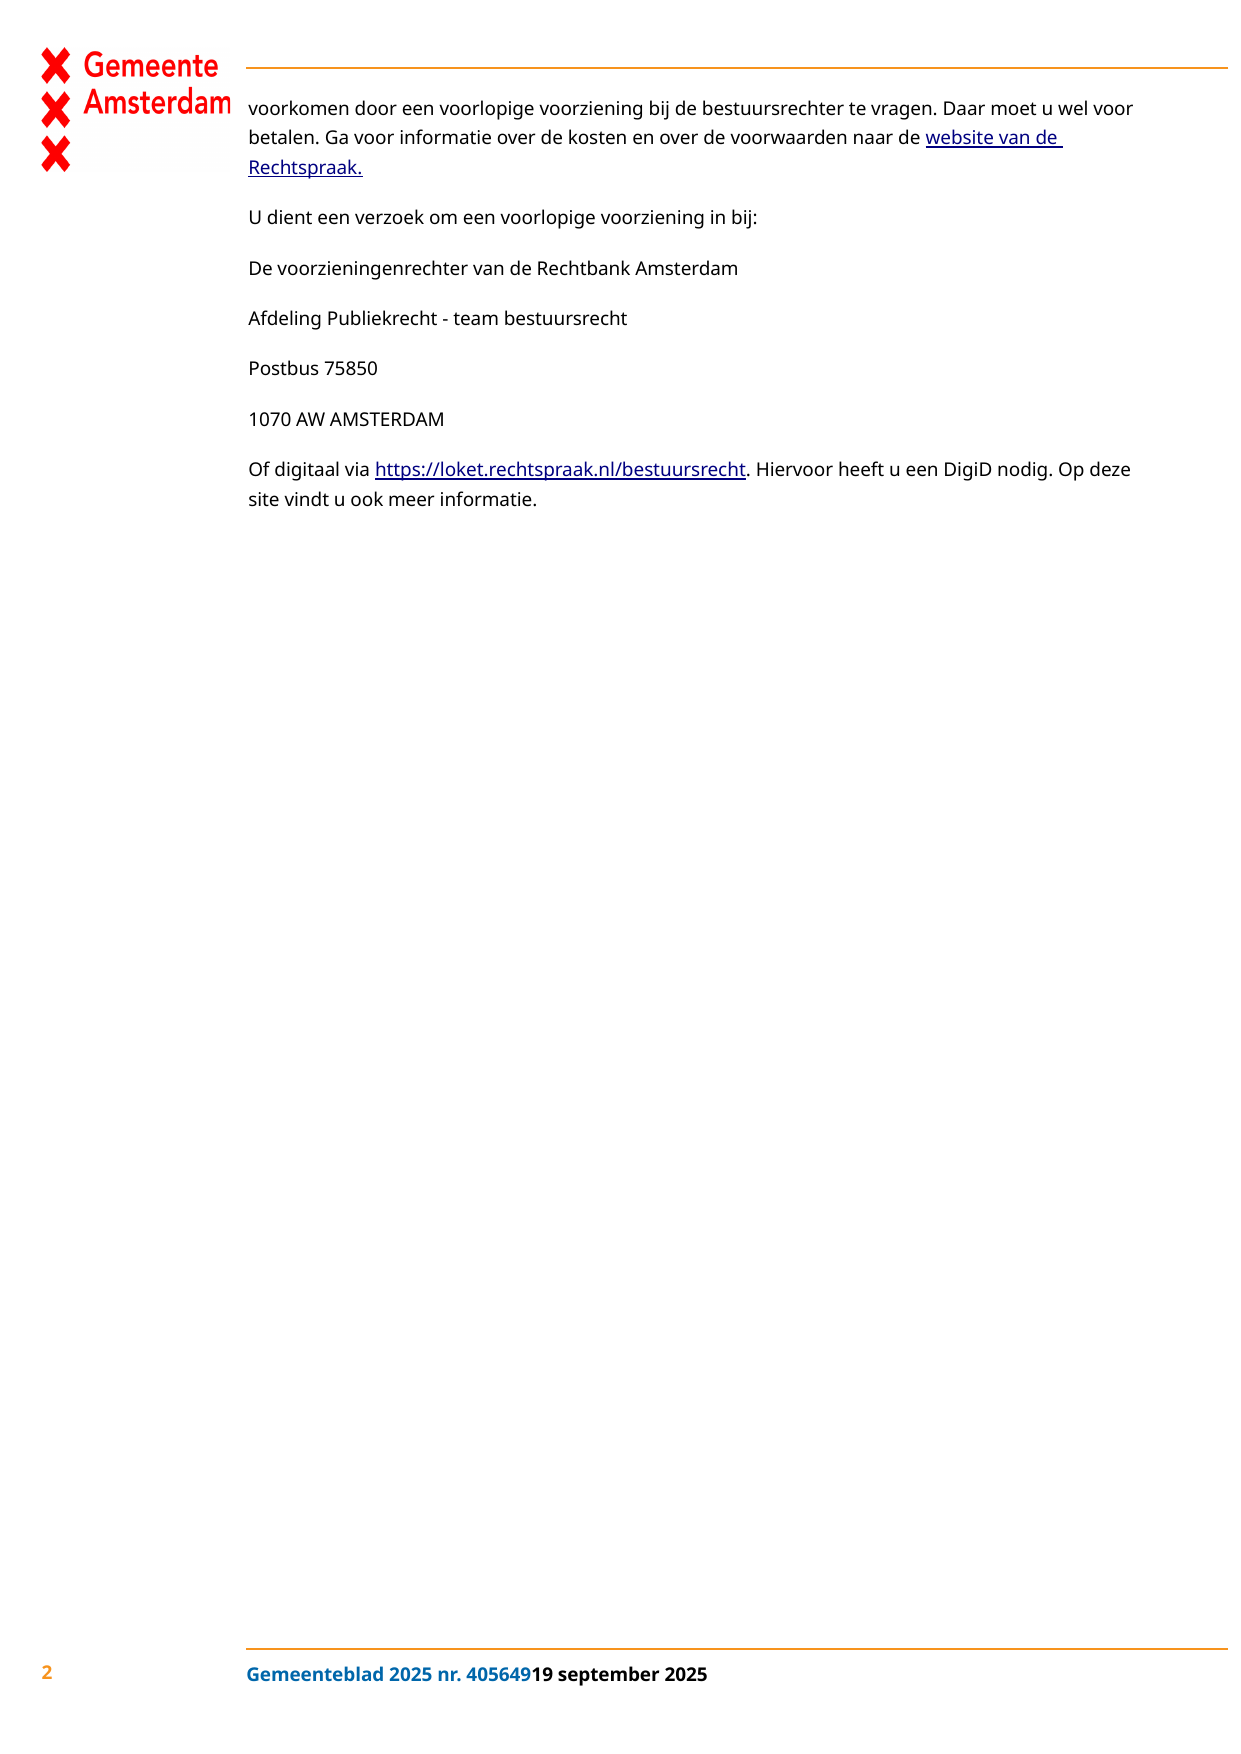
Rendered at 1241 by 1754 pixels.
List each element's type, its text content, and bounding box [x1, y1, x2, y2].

text Postbus 75850 [248, 356, 1152, 381]
text Afdeling Publiekrecht - team bestuursrecht [248, 305, 1152, 331]
text voorkomen door een voorlopige voorziening bij de bestuursrechter te vragen. Daar moet u wel voor betalen. Ga voor informatie over de kosten en over de voorwaarden naar de website van de Rechtspraak. [248, 95, 1152, 180]
text Of digitaal via https://loket.rechtspraak.nl/bestuursrecht. Hiervoor heeft u een DigiD nodig. Op deze site vindt u ook meer informatie. [248, 456, 1152, 512]
text 1070 AW AMSTERDAM [248, 406, 1152, 432]
picture [41, 47, 231, 172]
text De voorzieningenrechter van de Rechtbank Amsterdam [248, 255, 1152, 281]
text U dient een verzoek om een voorlopige voorziening in bij: [248, 204, 1152, 230]
